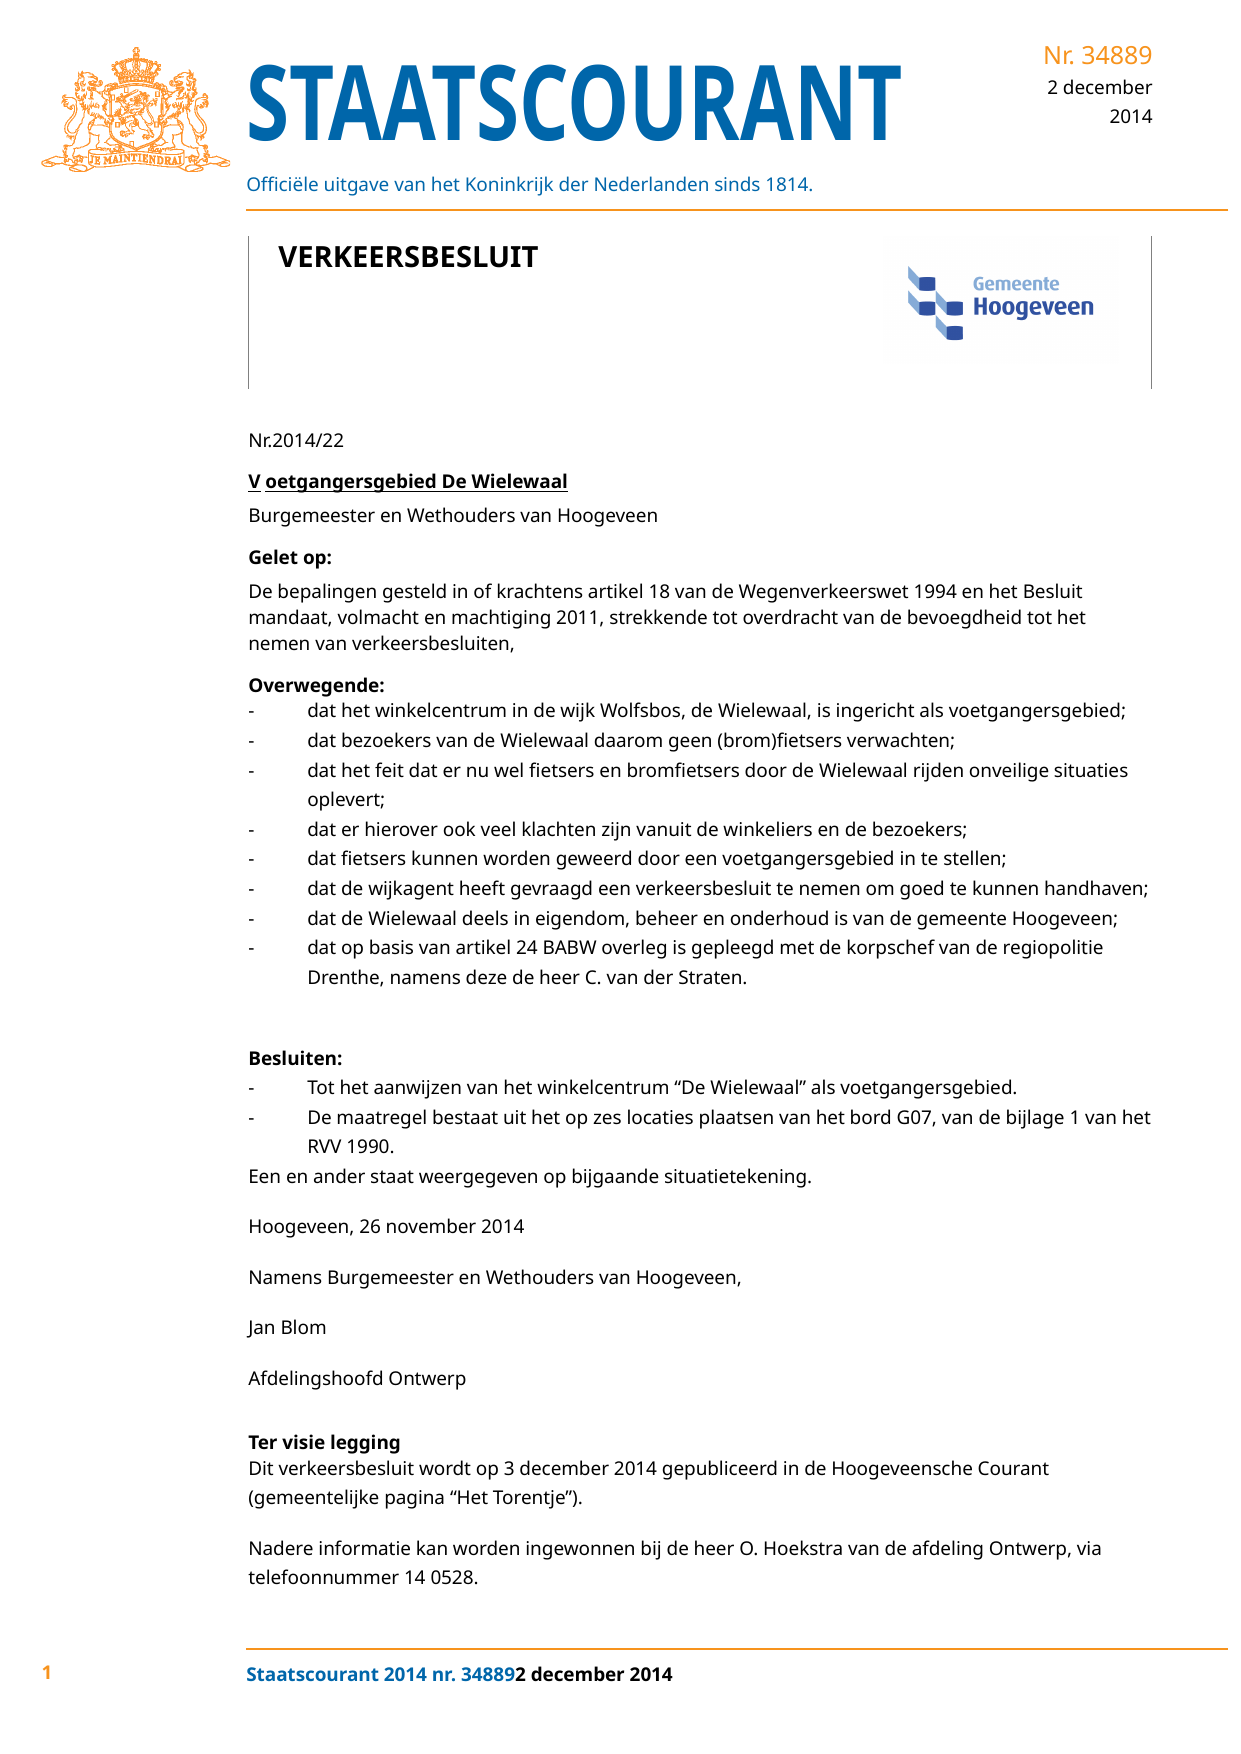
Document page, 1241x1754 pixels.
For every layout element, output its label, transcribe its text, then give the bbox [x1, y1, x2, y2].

list dat bezoekers van de Wielewaal daarom geen (brom)fietsers verwachten; [248, 727, 1152, 753]
table_header VERKEERSBESLUIT [249, 236, 850, 389]
picture [882, 236, 1119, 364]
text Besluiten: [248, 1045, 1152, 1071]
list dat de Wielewaal deels in eigendom, beheer en onderhoud is van de gemeente Hoogeveen; [248, 905, 1152, 931]
text Overwegende: [248, 672, 1152, 698]
text Een en ander staat weergegeven op bijgaande situatietekening. [248, 1163, 1152, 1189]
text Nr.2014/22 [248, 427, 1152, 452]
table_header [850, 236, 1151, 389]
text Hoogeveen, 26 november 2014 [248, 1214, 1152, 1239]
text Afdelingshoofd Ontwerp [248, 1365, 1152, 1391]
text Nadere informatie kan worden ingewonnen bij de heer O. Hoekstra van de afdeling Ontwerp, via telefoonnummer 14 0528. [248, 1535, 1152, 1590]
text Gelet op: [248, 544, 1152, 570]
list De maatregel bestaat uit het op zes locaties plaatsen van het bord G07, van de bijlage 1 van het RVV 1990. [248, 1104, 1152, 1159]
list dat fietsers kunnen worden geweerd door een voetgangersgebied in te stellen; [248, 846, 1152, 871]
text De bepalingen gesteld in of krachtens artikel 18 van de Wegenverkeerswet 1994 en het Besluit mandaat, volmacht en machtiging 2011, strekkende tot overdracht van de bevoegdheid tot het nemen van verkeersbesluiten, [248, 579, 1152, 656]
list Tot het aanwijzen van het winkelcentrum “De Wielewaal” als voetgangersgebied. [248, 1074, 1152, 1100]
text Namens Burgemeester en Wethouders van Hoogeveen, [248, 1264, 1152, 1290]
list dat op basis van artikel 24 BABW overleg is gepleegd met de korpschef van de regiopolitie Drenthe, namens deze de heer C. van der Straten. [248, 934, 1152, 990]
list dat er hierover ook veel klachten zijn vanuit de winkeliers en de bezoekers; [248, 816, 1152, 842]
text Jan Blom [248, 1314, 1152, 1340]
text Burgemeester en Wethouders van Hoogeveen [248, 503, 1152, 528]
picture [41, 47, 231, 172]
list dat het winkelcentrum in de wijk Wolfsbos, de Wielewaal, is ingericht als voetgangersgebied; [248, 698, 1152, 723]
text Dit verkeersbesluit wordt op 3 december 2014 gepubliceerd in de Hoogeveensche Courant (gemeentelijke pagina “Het Torentje”). [248, 1455, 1152, 1510]
text Ter visie legging [248, 1429, 1152, 1455]
text V oetgangersgebied De Wielewaal [248, 469, 1152, 494]
list dat het feit dat er nu wel fietsers en bromfietsers door de Wielewaal rijden onveilige situaties oplevert; [248, 757, 1152, 812]
list dat de wijkagent heeft gevraagd een verkeersbesluit te nemen om goed te kunnen handhaven; [248, 875, 1152, 901]
